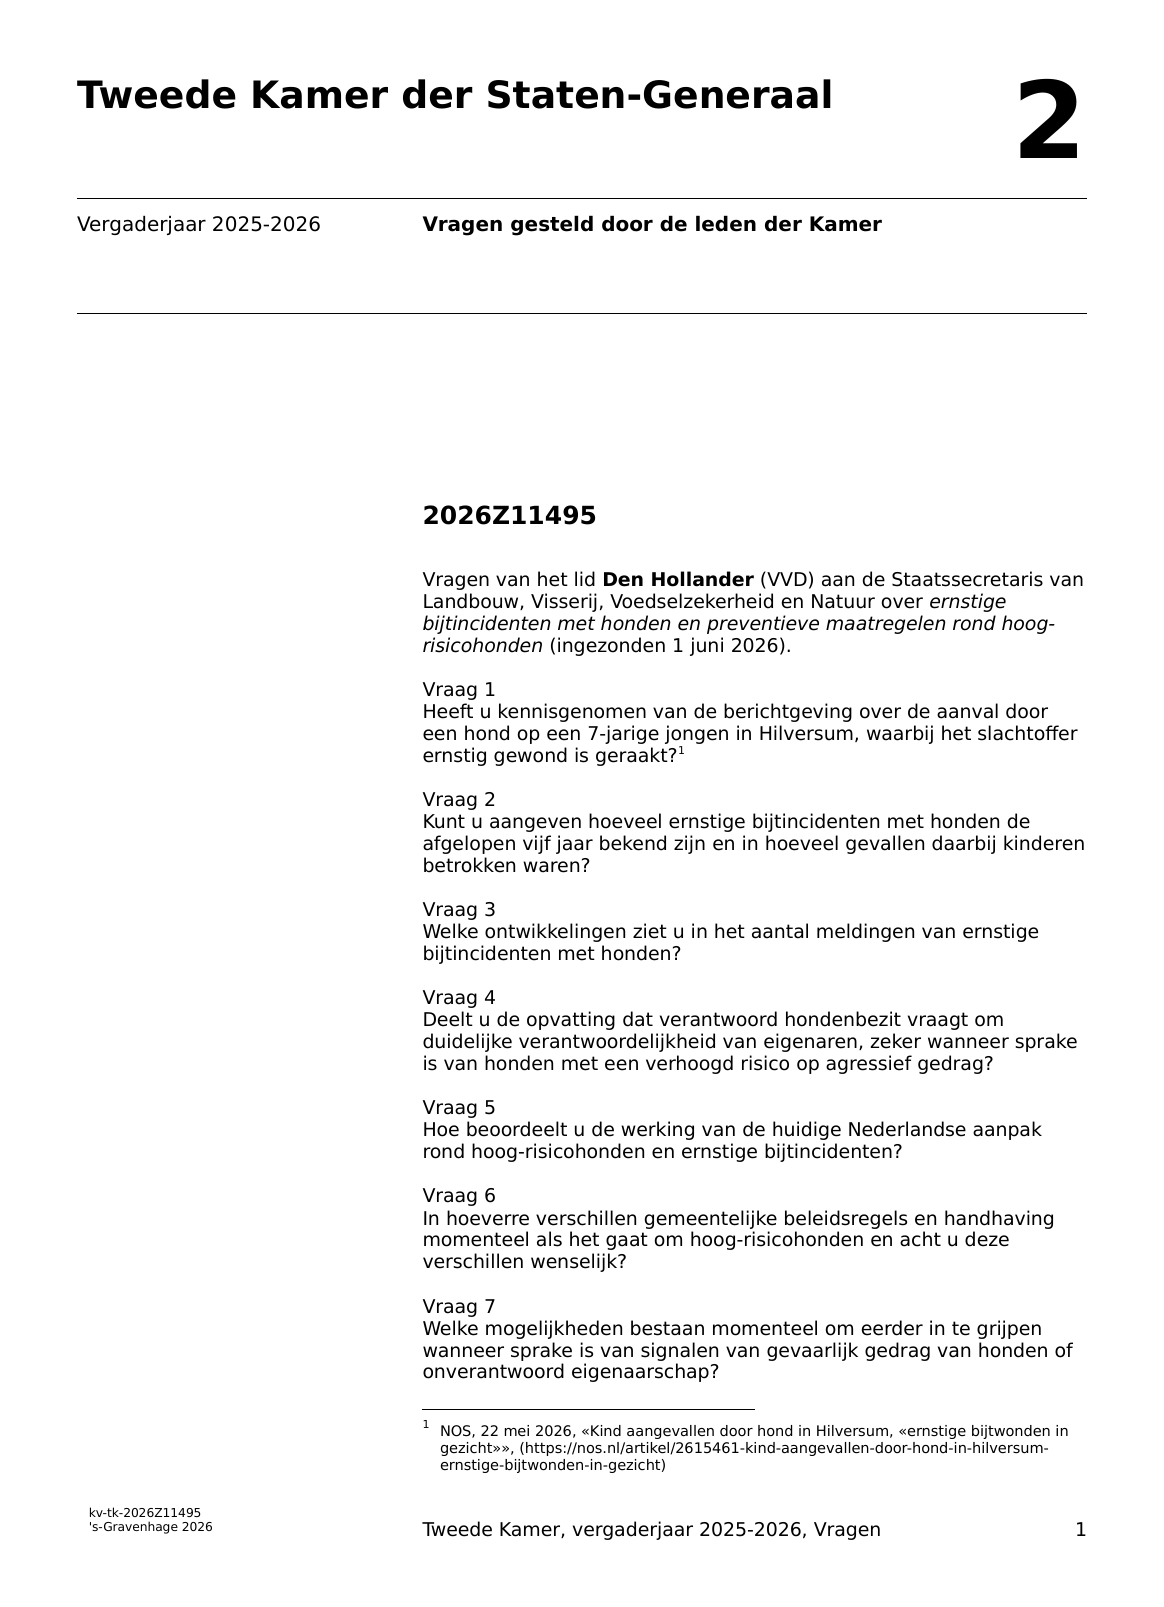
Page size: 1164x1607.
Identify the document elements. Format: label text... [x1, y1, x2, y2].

text NOS, 22 mei 2026, «Kind aangevallen door hond in Hilversum, «ernstige bijtwonden in gezicht»», (https://nos.nl/artikel/2615461-kind-aangevallen-door-hond-in-hilversum-ernstige-bijtwonden-in-gezicht) [422, 1418, 1087, 1474]
text Vragen van het lid Den Hollander (VVD) aan de Staatssecretaris van Landbouw, Visserij, Voedselzekerheid en Natuur over ernstige bijtincidenten met honden en preventieve maatregelen rond hoog-risicohonden (ingezonden 1 juni 2026). [422, 569, 1087, 657]
text Vraag 1 [422, 679, 1087, 701]
text 's-Gravenhage 2026 [88, 1520, 323, 1534]
text Deelt u de opvatting dat verantwoord hondenbezit vraagt om duidelijke verantwoordelijkheid van eigenaren, zeker wanneer sprake is van honden met een verhoogd risico op agressief gedrag? [422, 1009, 1087, 1075]
text Welke ontwikkelingen ziet u in het aantal meldingen van ernstige bijtincidenten met honden? [422, 921, 1087, 965]
table_header Tweede Kamer der Staten-Generaal [77, 59, 886, 198]
table_cell Vragen gesteld door de leden der Kamer [422, 199, 1087, 313]
text Hoe beoordeelt u de werking van de huidige Nederlandse aanpak rond hoog-risicohonden en ernstige bijtincidenten? [422, 1119, 1087, 1163]
text In hoeverre verschillen gemeentelijke beleidsregels en handhaving momenteel als het gaat om hoog-risicohonden en acht u deze verschillen wenselijk? [422, 1207, 1087, 1273]
text Kunt u aangeven hoeveel ernstige bijtincidenten met honden de afgelopen vijf jaar bekend zijn en in hoeveel gevallen daarbij kinderen betrokken waren? [422, 811, 1087, 877]
text Vraag 2 [422, 789, 1087, 811]
text Vraag 6 [422, 1185, 1087, 1207]
text Vraag 5 [422, 1097, 1087, 1119]
table_header 2 [886, 59, 1087, 198]
text Vraag 7 [422, 1296, 1087, 1317]
text Vraag 3 [422, 899, 1087, 921]
text Welke mogelijkheden bestaan momenteel om eerder in te grijpen wanneer sprake is van signalen van gevaarlijk gedrag van honden of onverantwoord eigenaarschap? [422, 1317, 1087, 1383]
text Vraag 4 [422, 987, 1087, 1009]
text 2026Z11495 [422, 501, 1087, 531]
text Heeft u kennisgenomen van de berichtgeving over de aanval door een hond op een 7-jarige jongen in Hilversum, waarbij het slachtoffer ernstig gewond is geraakt? [422, 701, 1087, 767]
table_cell Vergaderjaar 2025-2026 [77, 199, 422, 313]
text kv-tk-2026Z11495 [88, 1506, 323, 1520]
